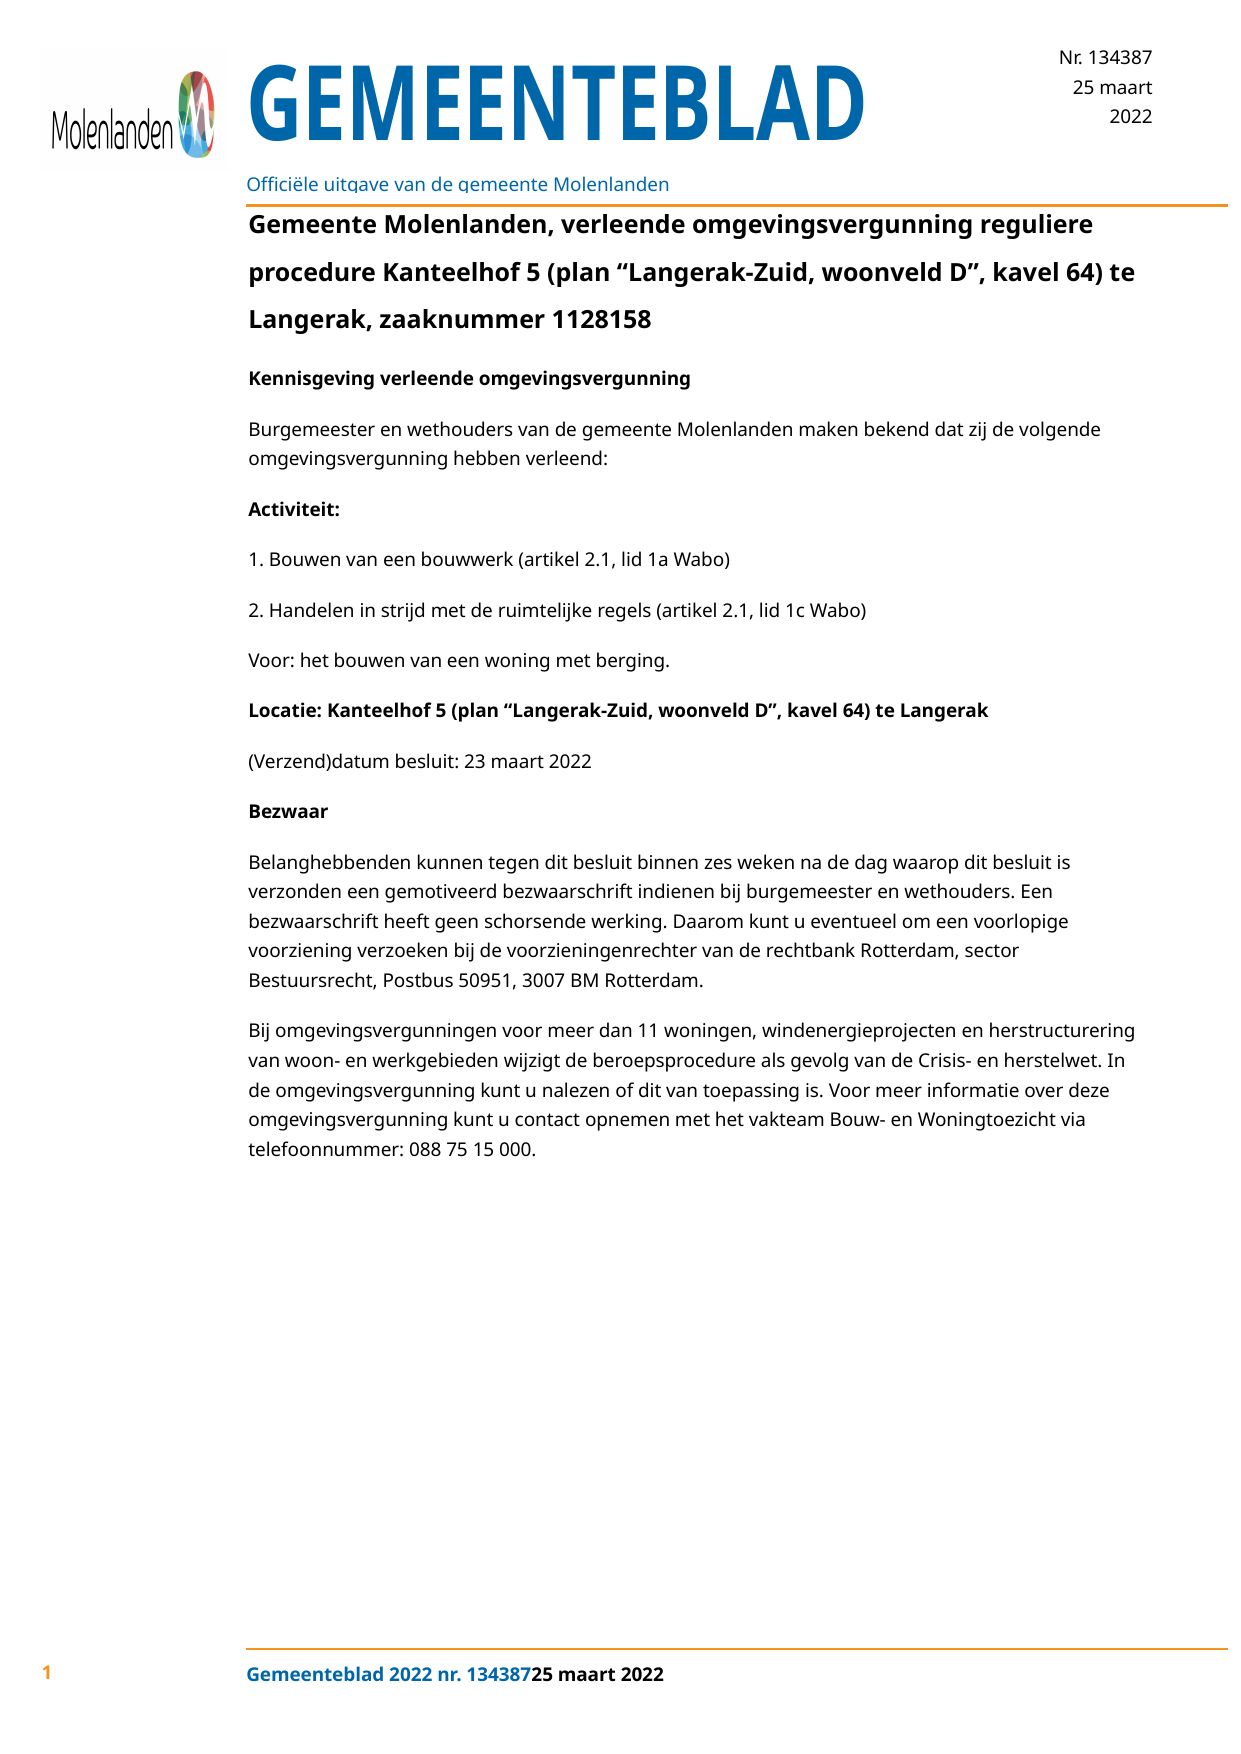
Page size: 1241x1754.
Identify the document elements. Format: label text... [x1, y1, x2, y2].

text Activiteit: [248, 496, 1152, 522]
text 1. Bouwen van een bouwwerk (artikel 2.1, lid 1a Wabo) [248, 546, 1152, 572]
text Burgemeester en wethouders van de gemeente Molenlanden maken bekend dat zij de volgende omgevingsvergunning hebben verleend: [248, 416, 1152, 471]
text 2. Handelen in strijd met de ruimtelijke regels (artikel 2.1, lid 1c Wabo) [248, 597, 1152, 622]
text Kennisgeving verleende omgevingsvergunning [248, 366, 1152, 391]
text Bij omgevingsvergunningen voor meer dan 11 woningen, windenergieprojecten en herstructurering van woon- en werkgebieden wijzigt de beroepsprocedure als gevolg van de Crisis- en herstelwet. In de omgevingsvergunning kunt u nalezen of dit van toepassing is. Voor meer informatie over deze omgevingsvergunning kunt u contact opnemen met het vakteam Bouw- en Woningtoezicht via telefoonnummer: 088 75 15 000. [248, 1018, 1152, 1162]
text (Verzend)datum besluit: 23 maart 2022 [248, 748, 1152, 774]
text Gemeente Molenlanden, verleende omgevingsvergunning reguliere procedure Kanteelhof 5 (plan “Langerak-Zuid, woonveld D”, kavel 64) te Langerak, zaaknummer 1128158 [248, 207, 1152, 336]
text Bezwaar [248, 798, 1152, 824]
text Voor: het bouwen van een woning met berging. [248, 647, 1152, 673]
text Locatie: Kanteelhof 5 (plan “Langerak-Zuid, woonveld D”, kavel 64) te Langerak [248, 698, 1152, 723]
picture [41, 47, 231, 172]
text Belanghebbenden kunnen tegen dit besluit binnen zes weken na de dag waarop dit besluit is verzonden een gemotiveerd bezwaarschrift indienen bij burgemeester en wethouders. Een bezwaarschrift heeft geen schorsende werking. Daarom kunt u eventueel om een voorlopige voorziening verzoeken bij de voorzieningenrechter van de rechtbank Rotterdam, sector Bestuursrecht, Postbus 50951, 3007 BM Rotterdam. [248, 849, 1152, 993]
